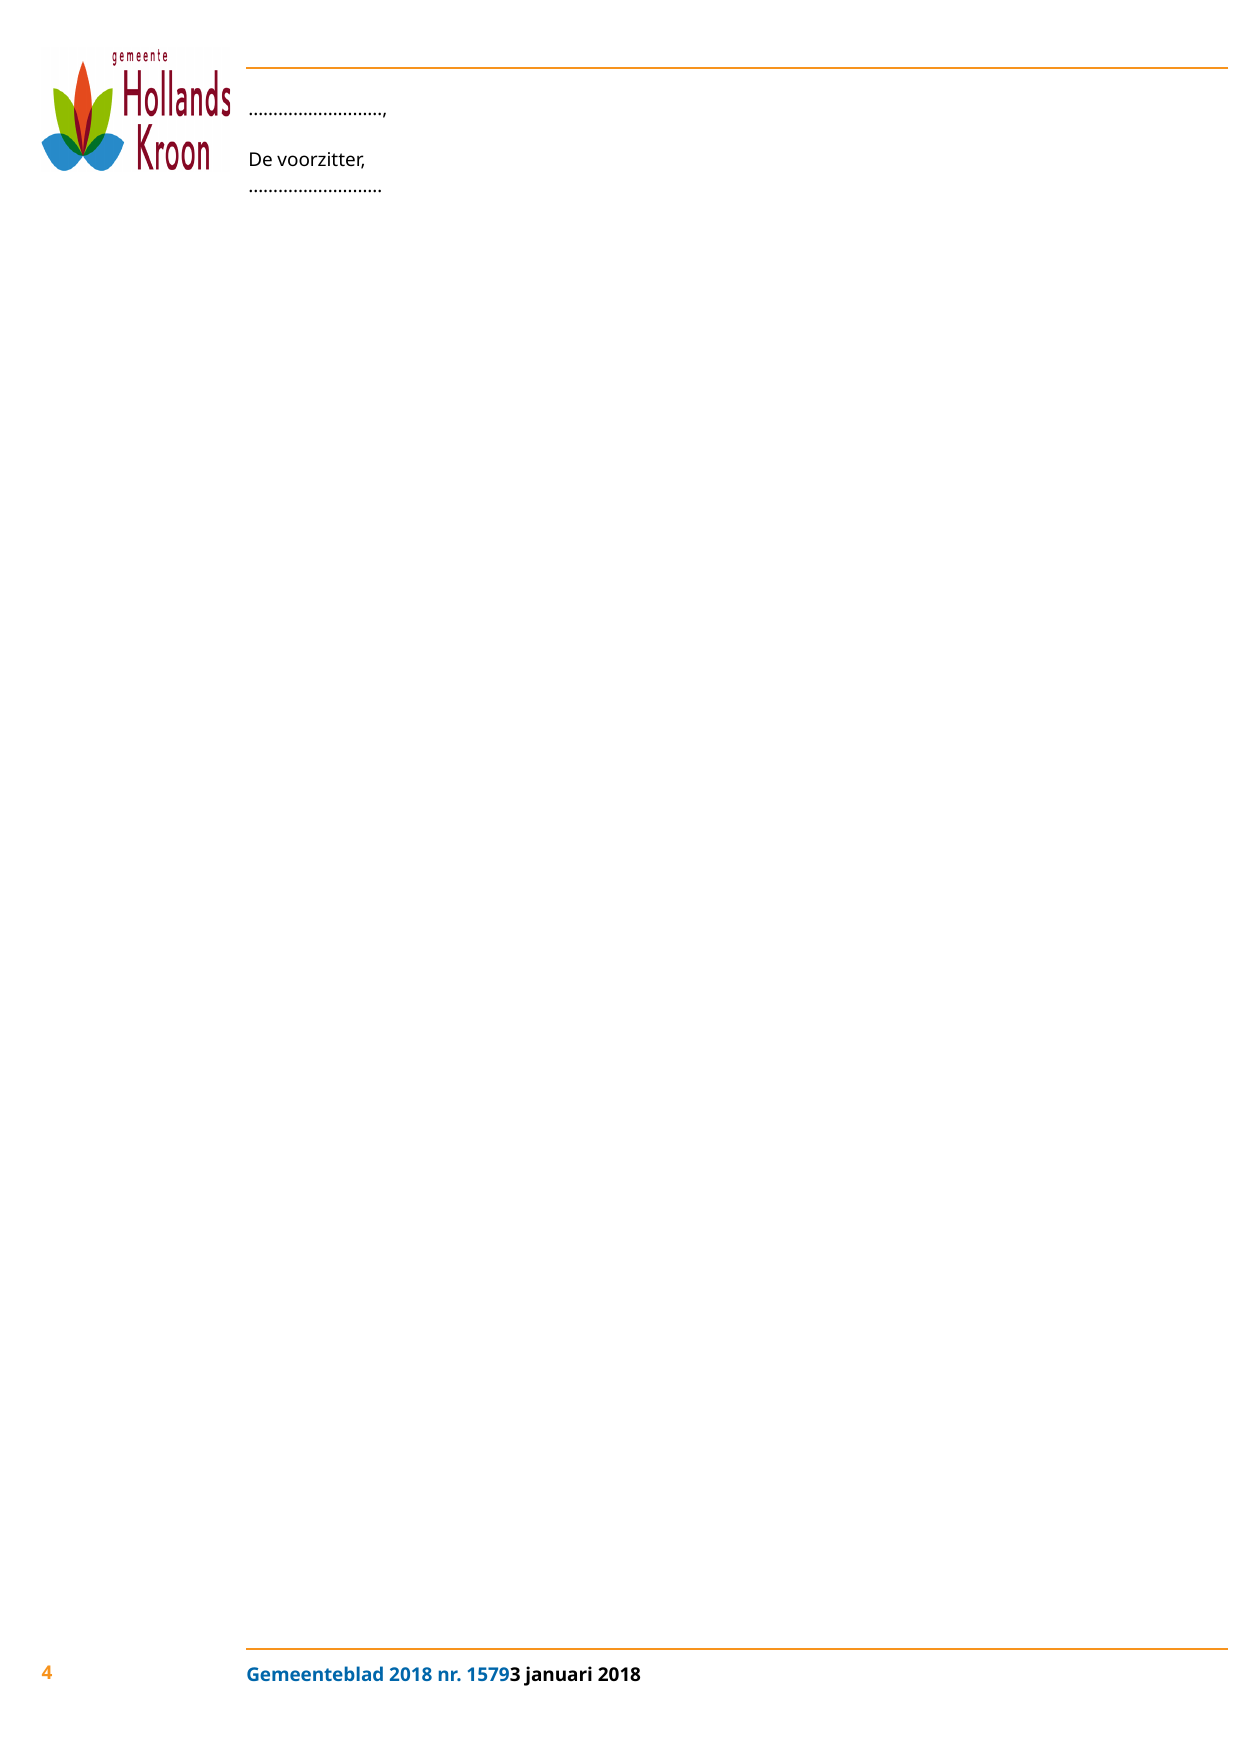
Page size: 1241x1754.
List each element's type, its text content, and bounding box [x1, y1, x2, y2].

text ……………………… [248, 172, 1152, 198]
text De voorzitter, [248, 146, 1152, 172]
text ………………………, [248, 95, 1152, 121]
picture [41, 47, 231, 172]
